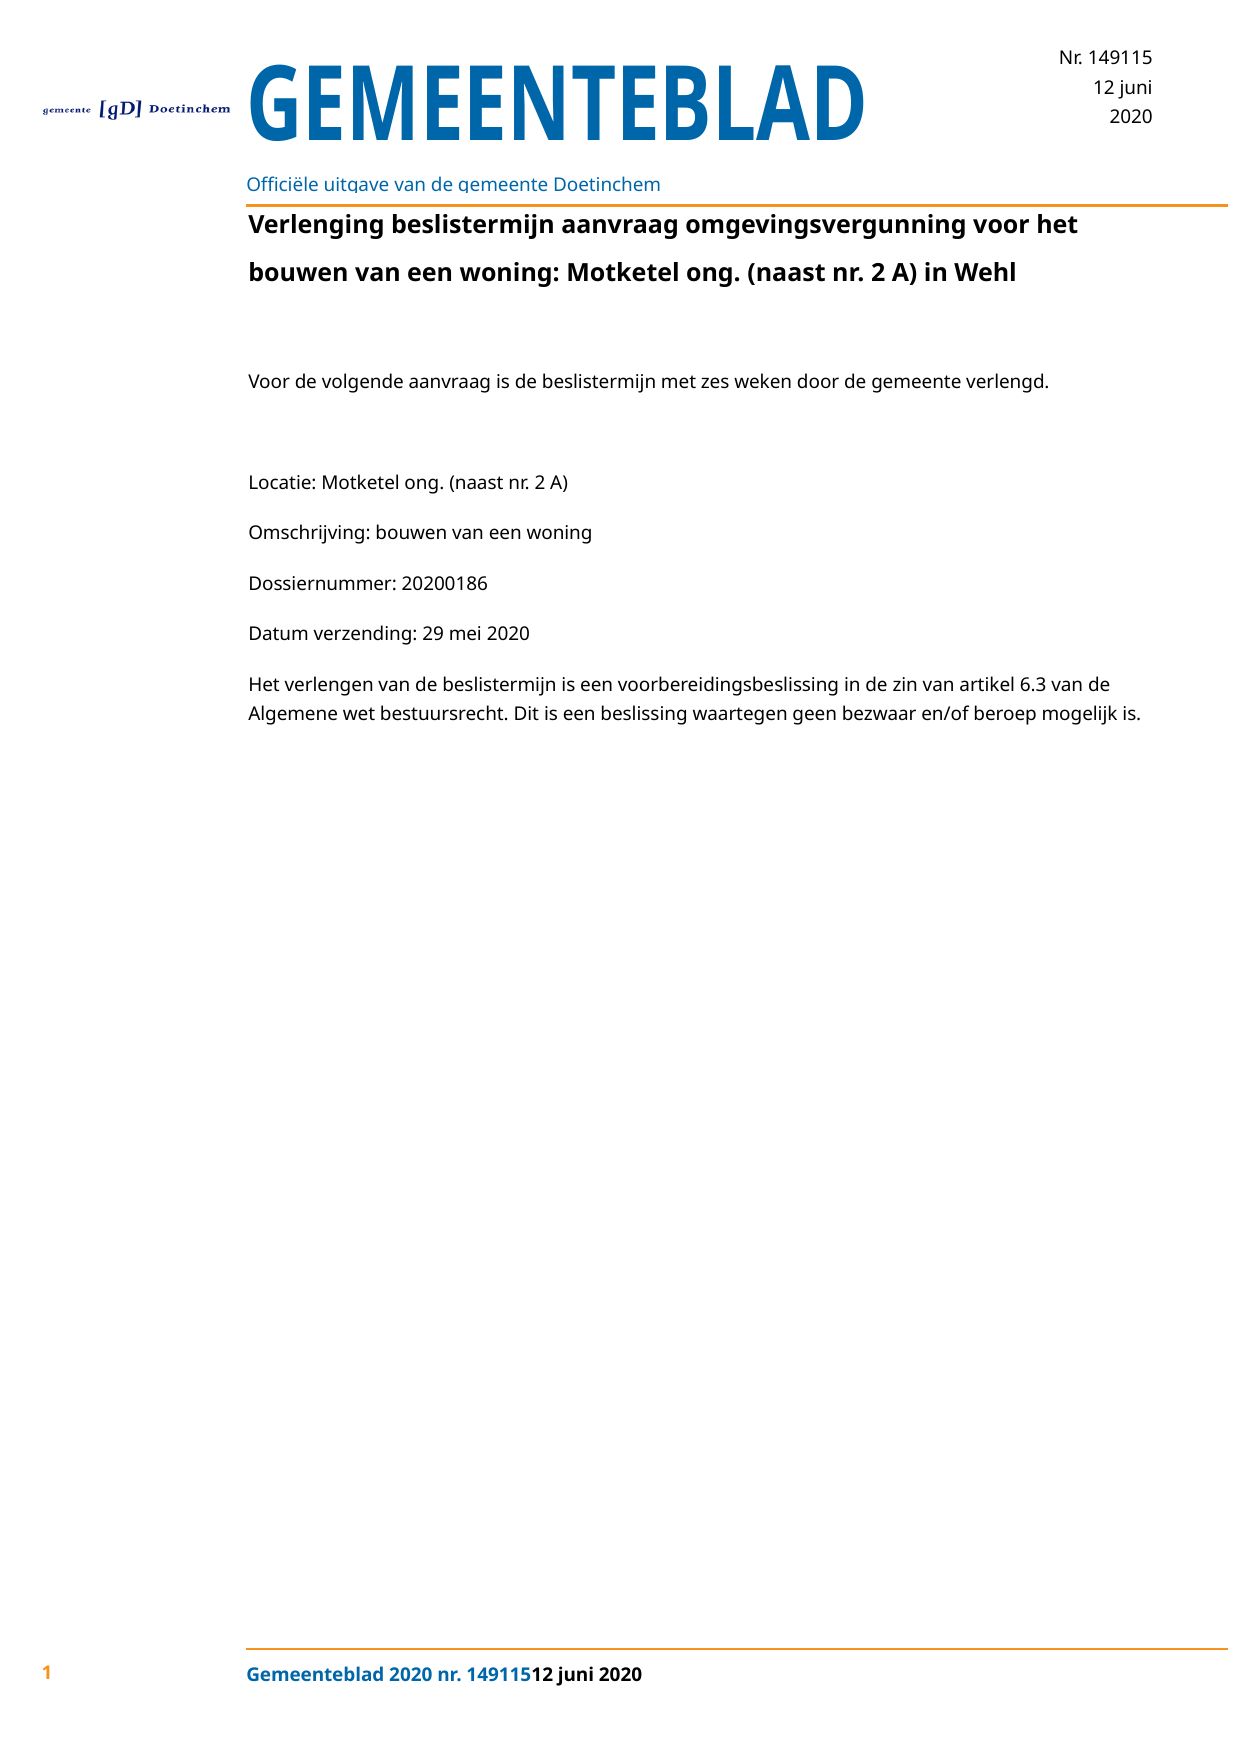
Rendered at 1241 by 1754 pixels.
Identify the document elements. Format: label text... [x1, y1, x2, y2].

text Omschrijving: bouwen van een woning [248, 519, 1152, 545]
text Het verlengen van de beslistermijn is een voorbereidingsbeslissing in de zin van artikel 6.3 van de Algemene wet bestuursrecht. Dit is een beslissing waartegen geen bezwaar en/of beroep mogelijk is. [248, 671, 1152, 726]
text Dossiernummer: 20200186 [248, 570, 1152, 596]
text Locatie: Motketel ong. (naast nr. 2 A) [248, 469, 1152, 495]
picture [41, 47, 231, 172]
text Datum verzending: 29 mei 2020 [248, 620, 1152, 646]
text Voor de volgende aanvraag is de beslistermijn met zes weken door de gemeente verlengd. [248, 368, 1152, 394]
text Verlenging beslistermijn aanvraag omgevingsvergunning voor het bouwen van een woning: Motketel ong. (naast nr. 2 A) in Wehl [248, 207, 1152, 288]
